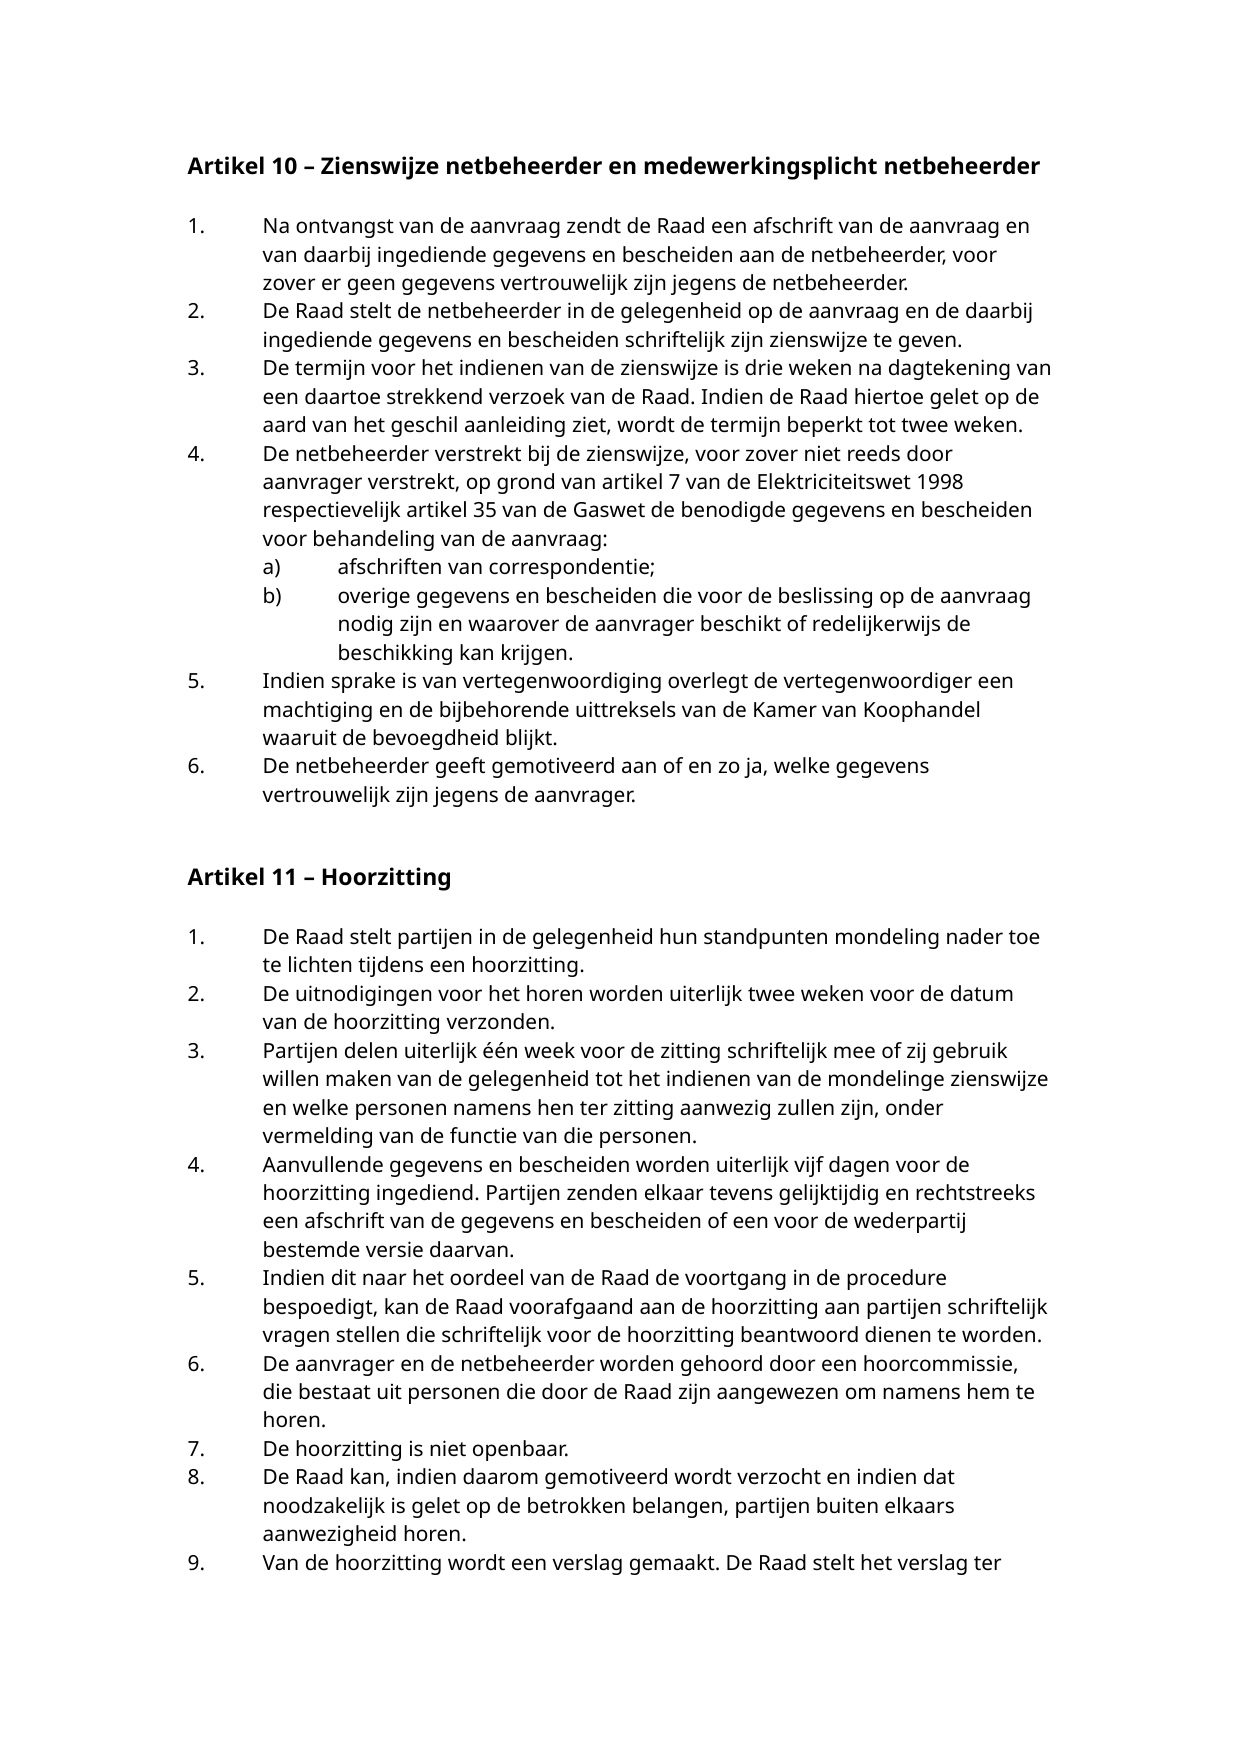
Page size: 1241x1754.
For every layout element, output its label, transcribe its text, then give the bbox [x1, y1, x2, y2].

list De aanvrager en de netbeheerder worden gehoord door een hoorcommissie, die bestaat uit personen die door de Raad zijn aangewezen om namens hem te horen. [187, 1349, 1053, 1434]
list Partijen delen uiterlijk één week voor de zitting schriftelijk mee of zij gebruik willen maken van de gelegenheid tot het indienen van de mondelinge zienswijze en welke personen namens hen ter zitting aanwezig zullen zijn, onder vermelding van de functie van die personen. [187, 1036, 1053, 1150]
list afschriften van correspondentie; [262, 552, 1053, 581]
subtitle Artikel 10 – Zienswijze netbeheerder en medewerkingsplicht netbeheerder [187, 150, 1053, 181]
list De netbeheerder verstrekt bij de zienswijze, voor zover niet reeds door aanvrager verstrekt, op grond van artikel 7 van de Elektriciteitswet 1998 respectievelijk artikel 35 van de Gaswet de benodigde gegevens en bescheiden voor behandeling van de aanvraag: [187, 439, 1053, 552]
list De uitnodigingen voor het horen worden uiterlijk twee weken voor de datum van de hoorzitting verzonden. [187, 979, 1053, 1036]
list De hoorzitting is niet openbaar. [187, 1434, 1053, 1462]
list De Raad kan, indien daarom gemotiveerd wordt verzocht en indien dat noodzakelijk is gelet op de betrokken belangen, partijen buiten elkaars aanwezigheid horen. [187, 1462, 1053, 1548]
list De Raad stelt de netbeheerder in de gelegenheid op de aanvraag en de daarbij ingediende gegevens en bescheiden schriftelijk zijn zienswijze te geven. [187, 297, 1053, 353]
list Na ontvangst van de aanvraag zendt de Raad een afschrift van de aanvraag en van daarbij ingediende gegevens en bescheiden aan de netbeheerder, voor zover er geen gegevens vertrouwelijk zijn jegens de netbeheerder. [187, 211, 1053, 297]
list Indien sprake is van vertegenwoordiging overlegt de vertegenwoordiger een machtiging en de bijbehorende uittreksels van de Kamer van Koophandel waaruit de bevoegdheid blijkt. [187, 666, 1053, 752]
list overige gegevens en bescheiden die voor de beslissing op de aanvraag nodig zijn en waarover de aanvrager beschikt of redelijkerwijs de beschikking kan krijgen. [262, 581, 1053, 666]
list De netbeheerder geeft gemotiveerd aan of en zo ja, welke gegevens vertrouwelijk zijn jegens de aanvrager. [187, 752, 1053, 808]
list De termijn voor het indienen van de zienswijze is drie weken na dagtekening van een daartoe strekkend verzoek van de Raad. Indien de Raad hiertoe gelet op de aard van het geschil aanleiding ziet, wordt de termijn beperkt tot twee weken. [187, 353, 1053, 439]
subtitle Artikel 11 – Hoorzitting [187, 861, 1053, 892]
list Aanvullende gegevens en bescheiden worden uiterlijk vijf dagen voor de hoorzitting ingediend. Partijen zenden elkaar tevens gelijktijdig en rechtstreeks een afschrift van de gegevens en bescheiden of een voor de wederpartij bestemde versie daarvan. [187, 1150, 1053, 1263]
list Indien dit naar het oordeel van de Raad de voortgang in de procedure bespoedigt, kan de Raad voorafgaand aan de hoorzitting aan partijen schriftelijk vragen stellen die schriftelijk voor de hoorzitting beantwoord dienen te worden. [187, 1263, 1053, 1349]
list Van de hoorzitting wordt een verslag gemaakt. De Raad stelt het verslag ter [187, 1548, 1053, 1576]
list De Raad stelt partijen in de gelegenheid hun standpunten mondeling nader toe te lichten tijdens een hoorzitting. [187, 922, 1053, 979]
